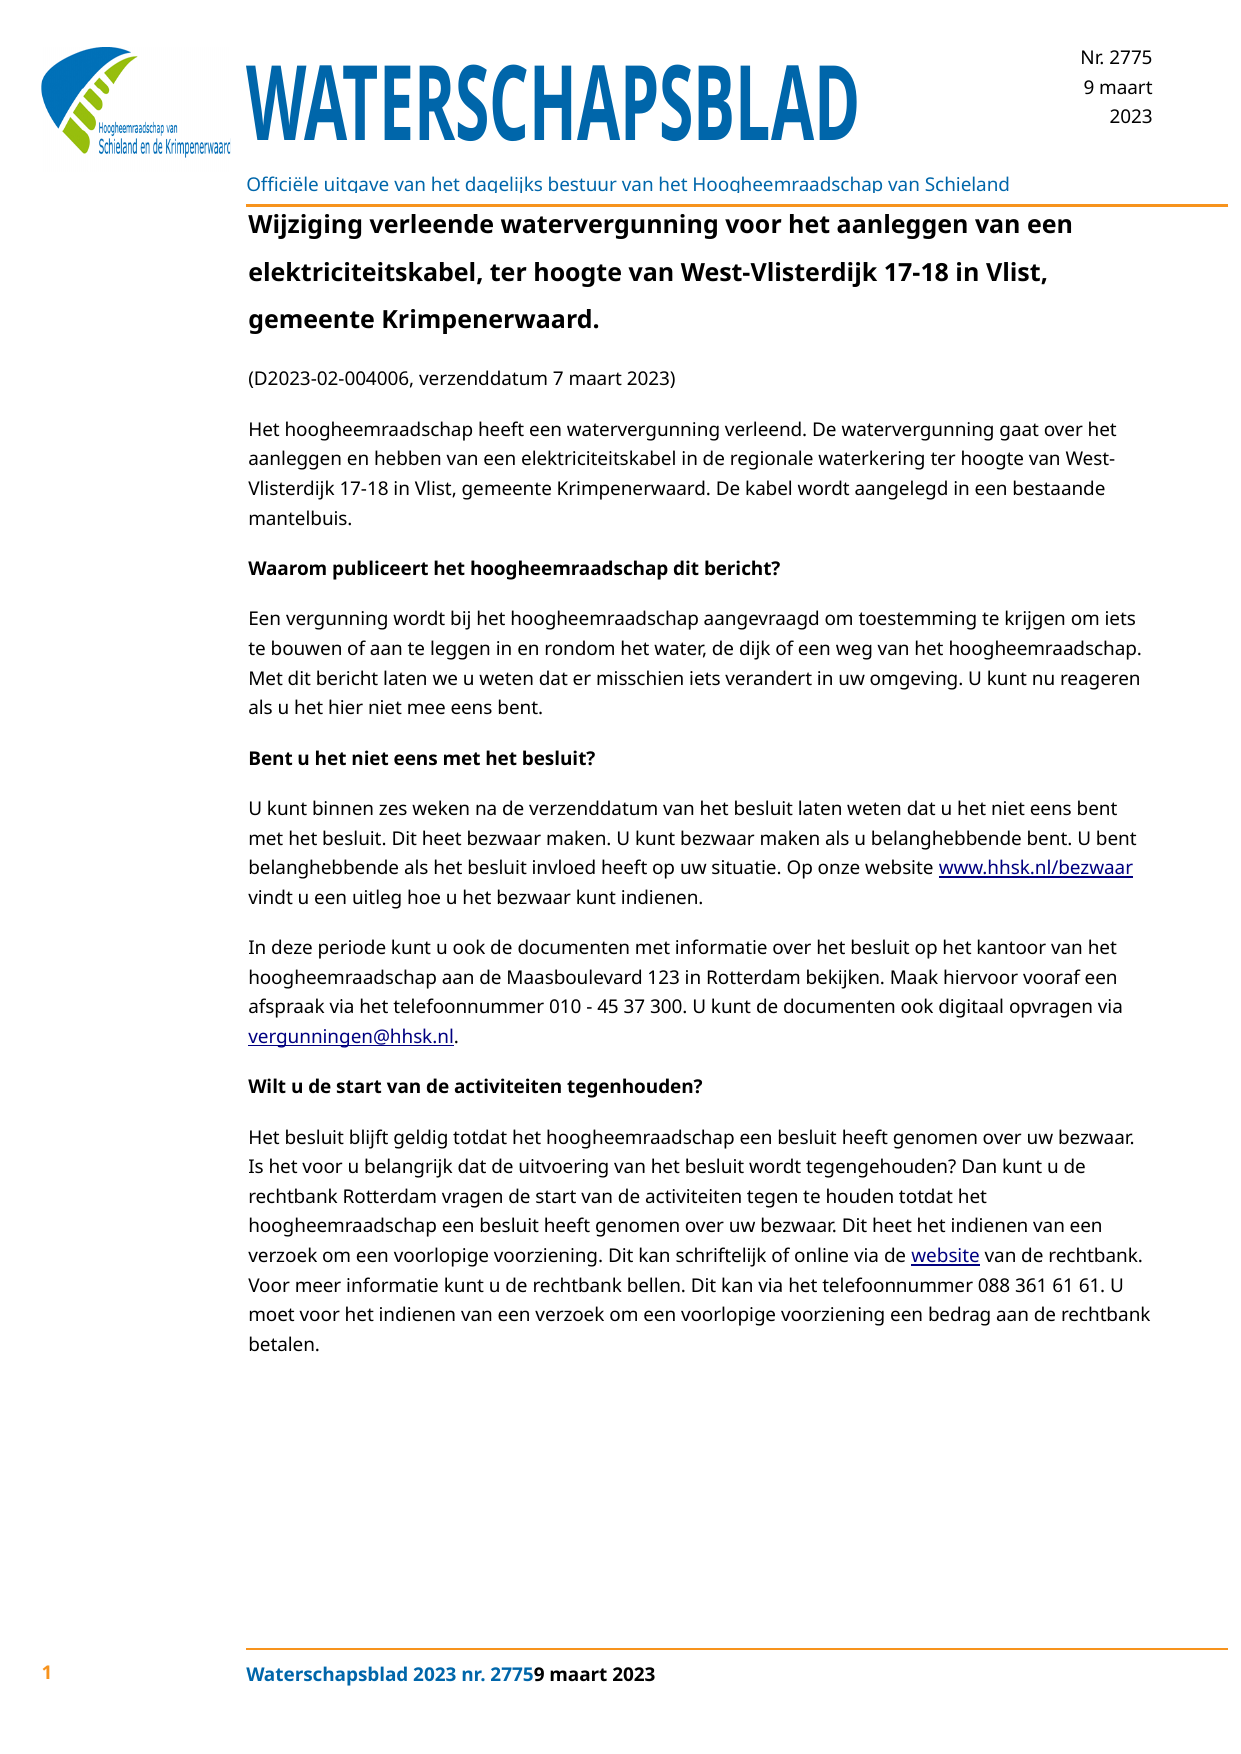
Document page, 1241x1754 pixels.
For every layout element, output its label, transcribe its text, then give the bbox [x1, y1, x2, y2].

text U kunt binnen zes weken na de verzenddatum van het besluit laten weten dat u het niet eens bent met het besluit. Dit heet bezwaar maken. U kunt bezwaar maken als u belanghebbende bent. U bent belanghebbende als het besluit invloed heeft op uw situatie. Op onze website www.hhsk.nl/bezwaar vindt u een uitleg hoe u het bezwaar kunt indienen. [248, 795, 1152, 909]
text Wilt u de start van de activiteiten tegenhouden? [248, 1073, 1152, 1099]
text (D2023-02-004006, verzenddatum 7 maart 2023) [248, 366, 1152, 391]
text Waarom publiceert het hoogheemraadschap dit bericht? [248, 555, 1152, 581]
picture [41, 47, 231, 172]
text Bent u het niet eens met het besluit? [248, 745, 1152, 770]
text Het hoogheemraadschap heeft een watervergunning verleend. De watervergunning gaat over het aanleggen en hebben van een elektriciteitskabel in de regionale waterkering ter hoogte van West-Vlisterdijk 17-18 in Vlist, gemeente Krimpenerwaard. De kabel wordt aangelegd in een bestaande mantelbuis. [248, 416, 1152, 530]
text Het besluit blijft geldig totdat het hoogheemraadschap een besluit heeft genomen over uw bezwaar. Is het voor u belangrijk dat de uitvoering van het besluit wordt tegengehouden? Dan kunt u de rechtbank Rotterdam vragen de start van de activiteiten tegen te houden totdat het hoogheemraadschap een besluit heeft genomen over uw bezwaar. Dit heet het indienen van een verzoek om een voorlopige voorziening. Dit kan schriftelijk of online via de website van de rechtbank. Voor meer informatie kunt u de rechtbank bellen. Dit kan via het telefoonnummer 088 361 61 61. U moet voor het indienen van een verzoek om een voorlopige voorziening een bedrag aan de rechtbank betalen. [248, 1124, 1152, 1357]
text In deze periode kunt u ook de documenten met informatie over het besluit op het kantoor van het hoogheemraadschap aan de Maasboulevard 123 in Rotterdam bekijken. Maak hiervoor vooraf een afspraak via het telefoonnummer 010 - 45 37 300. U kunt de documenten ook digitaal opvragen via vergunningen@hhsk.nl. [248, 934, 1152, 1049]
text Een vergunning wordt bij het hoogheemraadschap aangevraagd om toestemming te krijgen om iets te bouwen of aan te leggen in en rondom het water, de dijk of een weg van het hoogheemraadschap. Met dit bericht laten we u weten dat er misschien iets verandert in uw omgeving. U kunt nu reageren als u het hier niet mee eens bent. [248, 606, 1152, 720]
text Wijziging verleende watervergunning voor het aanleggen van een elektriciteitskabel, ter hoogte van West-Vlisterdijk 17-18 in Vlist, gemeente Krimpenerwaard. [248, 207, 1152, 336]
